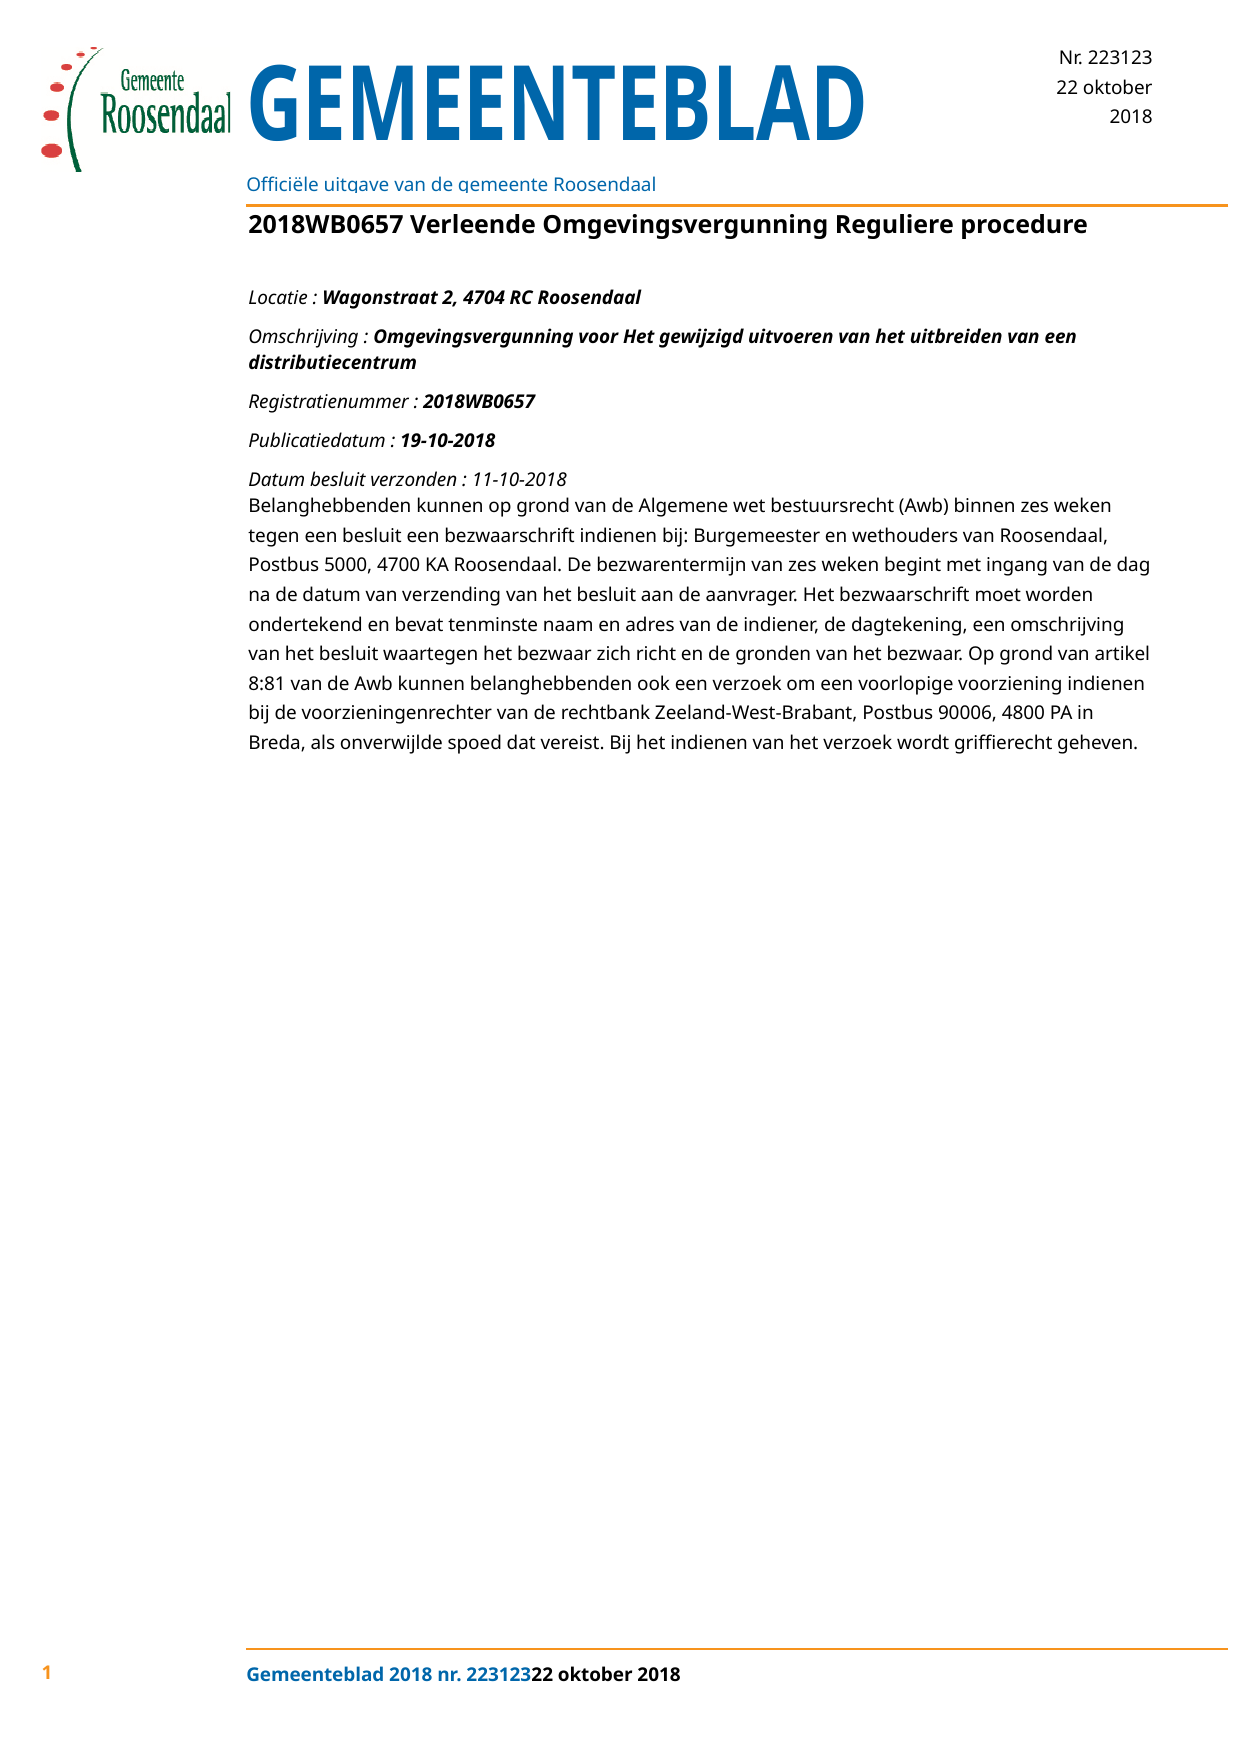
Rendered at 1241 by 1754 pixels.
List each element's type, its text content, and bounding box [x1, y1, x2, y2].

text Belanghebbenden kunnen op grond van de Algemene wet bestuursrecht (Awb) binnen zes weken tegen een besluit een bezwaarschrift indienen bij: Burgemeester en wethouders van Roosendaal, Postbus 5000, 4700 KA Roosendaal. De bezwarentermijn van zes weken begint met ingang van de dag na de datum van verzending van het besluit aan de aanvrager. Het bezwaarschrift moet worden ondertekend en bevat tenminste naam en adres van de indiener, de dagtekening, een omschrijving van het besluit waartegen het bezwaar zich richt en de gronden van het bezwaar. Op grond van artikel 8:81 van de Awb kunnen belanghebbenden ook een verzoek om een voorlopige voorziening indienen bij de voorzieningenrechter van de rechtbank Zeeland-West-Brabant, Postbus 90006, 4800 PA in Breda, als onverwijlde spoed dat vereist. Bij het indienen van het verzoek wordt griffierecht geheven. [248, 492, 1152, 755]
text Datum besluit verzonden : 11-10-2018 [248, 467, 1152, 492]
text Omschrijving : Omgevingsvergunning voor Het gewijzigd uitvoeren van het uitbreiden van een distributiecentrum [248, 323, 1152, 374]
text Locatie : Wagonstraat 2, 4704 RC Roosendaal [248, 284, 1152, 309]
text 2018WB0657 Verleende Omgevingsvergunning Reguliere procedure [248, 207, 1152, 241]
text Publicatiedatum : 19-10-2018 [248, 427, 1152, 453]
picture [41, 47, 231, 172]
text Registratienummer : 2018WB0657 [248, 388, 1152, 414]
